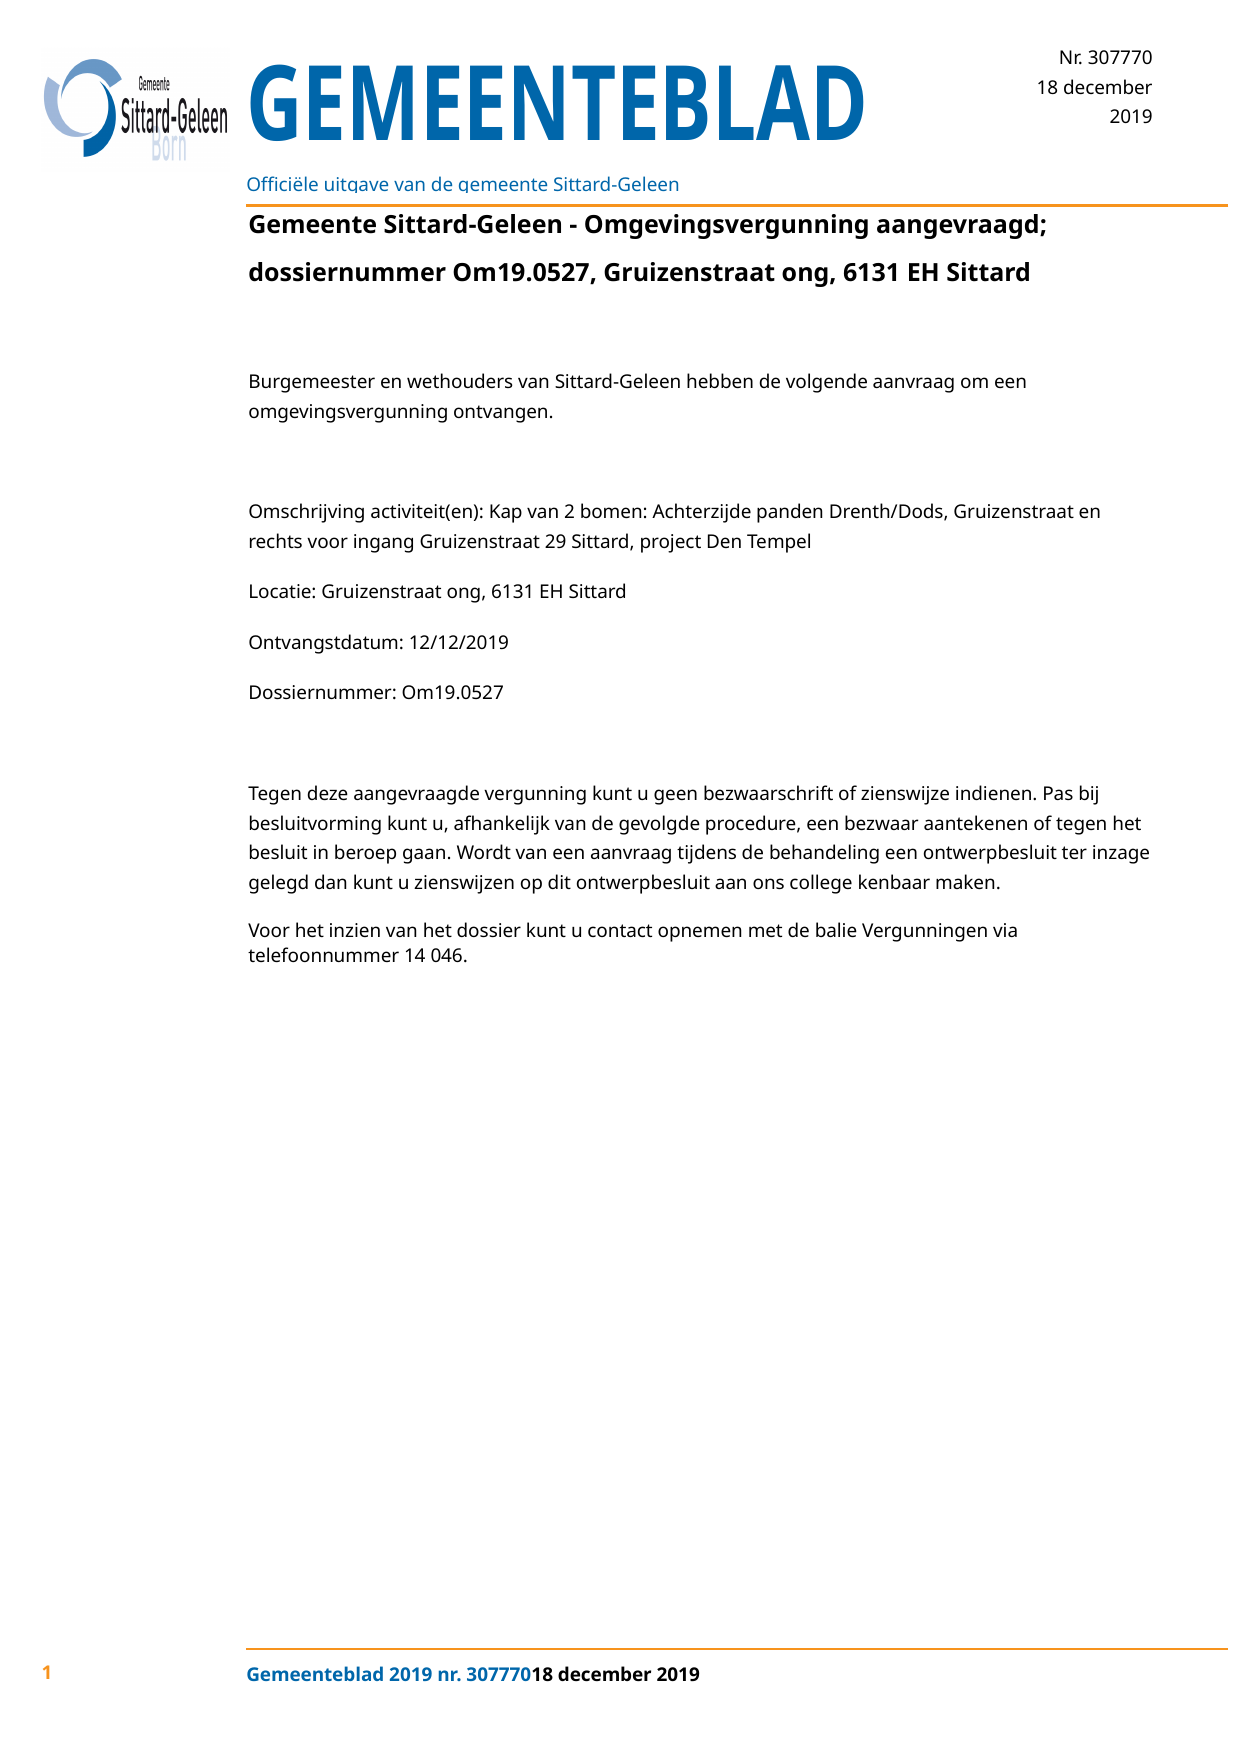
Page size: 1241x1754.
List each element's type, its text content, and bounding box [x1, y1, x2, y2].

text Burgemeester en wethouders van Sittard-Geleen hebben de volgende aanvraag om een omgevingsvergunning ontvangen. [248, 368, 1152, 424]
text Omschrijving activiteit(en): Kap van 2 bomen: Achterzijde panden Drenth/Dods, Gruizenstraat en rechts voor ingang Gruizenstraat 29 Sittard, project Den Tempel [248, 499, 1152, 554]
text Voor het inzien van het dossier kunt u contact opnemen met de balie Vergunningen via telefoonnummer 14 046. [248, 917, 1152, 968]
text Dossiernummer: Om19.0527 [248, 679, 1152, 705]
text Locatie: Gruizenstraat ong, 6131 EH Sittard [248, 579, 1152, 604]
picture [41, 47, 231, 172]
text Ontvangstdatum: 12/12/2019 [248, 629, 1152, 655]
text Tegen deze aangevraagde vergunning kunt u geen bezwaarschrift of zienswijze indienen. Pas bij besluitvorming kunt u, afhankelijk van de gevolgde procedure, een bezwaar aantekenen of tegen het besluit in beroep gaan. Wordt van een aanvraag tijdens de behandeling een ontwerpbesluit ter inzage gelegd dan kunt u zienswijzen op dit ontwerpbesluit aan ons college kenbaar maken. [248, 780, 1152, 895]
text Gemeente Sittard-Geleen - Omgevingsvergunning aangevraagd; dossiernummer Om19.0527, Gruizenstraat ong, 6131 EH Sittard [248, 207, 1152, 288]
